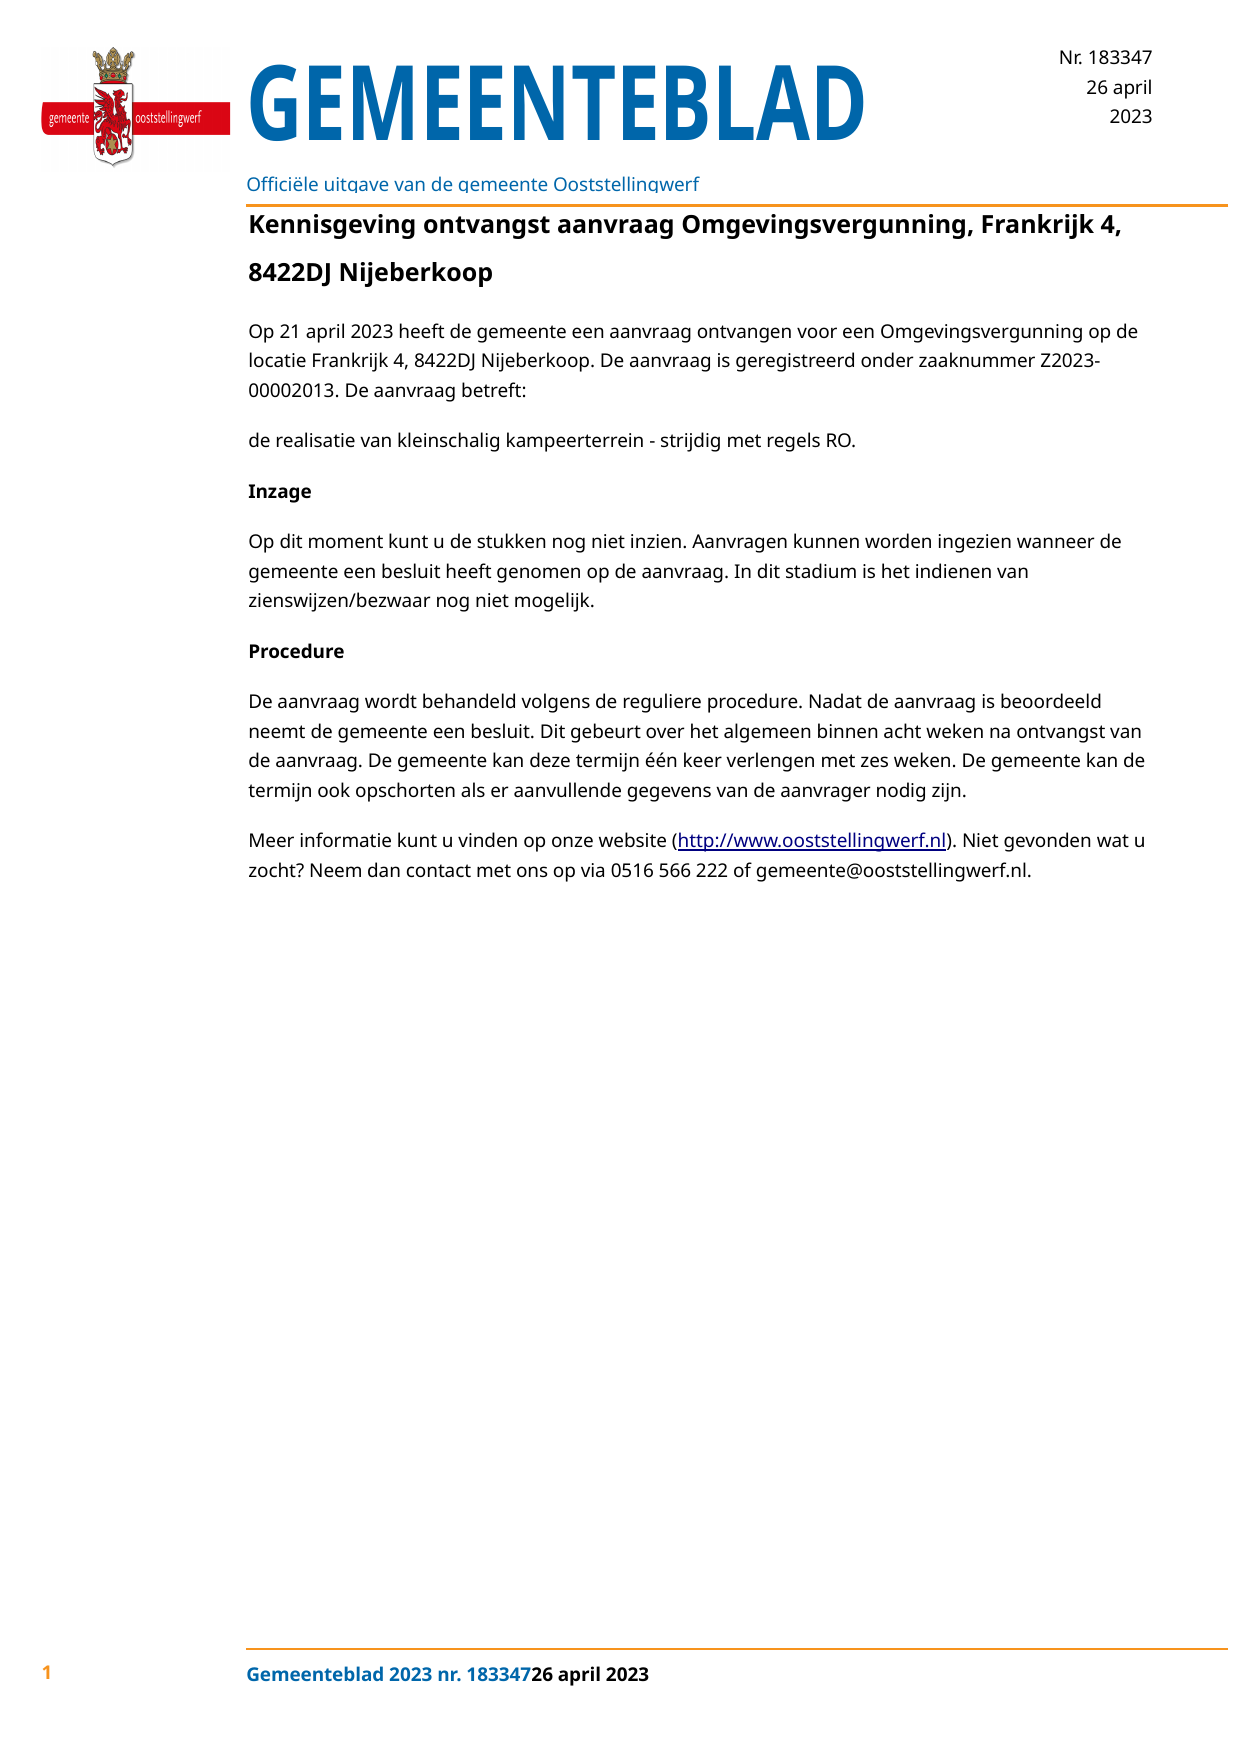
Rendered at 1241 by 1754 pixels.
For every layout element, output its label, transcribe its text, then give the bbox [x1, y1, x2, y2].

text Procedure [248, 638, 1152, 664]
picture [41, 47, 231, 172]
text Op 21 april 2023 heeft de gemeente een aanvraag ontvangen voor een Omgevingsvergunning op de locatie Frankrijk 4, 8422DJ Nijeberkoop. De aanvraag is geregistreerd onder zaaknummer Z2023-00002013. De aanvraag betreft: [248, 318, 1152, 403]
text Inzage [248, 478, 1152, 504]
text de realisatie van kleinschalig kampeerterrein - strijdig met regels RO. [248, 427, 1152, 453]
text Meer informatie kunt u vinden op onze website (http://www.ooststellingwerf.nl). Niet gevonden wat u zocht? Neem dan contact met ons op via 0516 566 222 of gemeente@ooststellingwerf.nl. [248, 827, 1152, 883]
text Kennisgeving ontvangst aanvraag Omgevingsvergunning, Frankrijk 4, 8422DJ Nijeberkoop [248, 207, 1152, 288]
text Op dit moment kunt u de stukken nog niet inzien. Aanvragen kunnen worden ingezien wanneer de gemeente een besluit heeft genomen op de aanvraag. In dit stadium is het indienen van zienswijzen/bezwaar nog niet mogelijk. [248, 528, 1152, 613]
text De aanvraag wordt behandeld volgens de reguliere procedure. Nadat de aanvraag is beoordeeld neemt de gemeente een besluit. Dit gebeurt over het algemeen binnen acht weken na ontvangst van de aanvraag. De gemeente kan deze termijn één keer verlengen met zes weken. De gemeente kan de termijn ook opschorten als er aanvullende gegevens van de aanvrager nodig zijn. [248, 688, 1152, 803]
